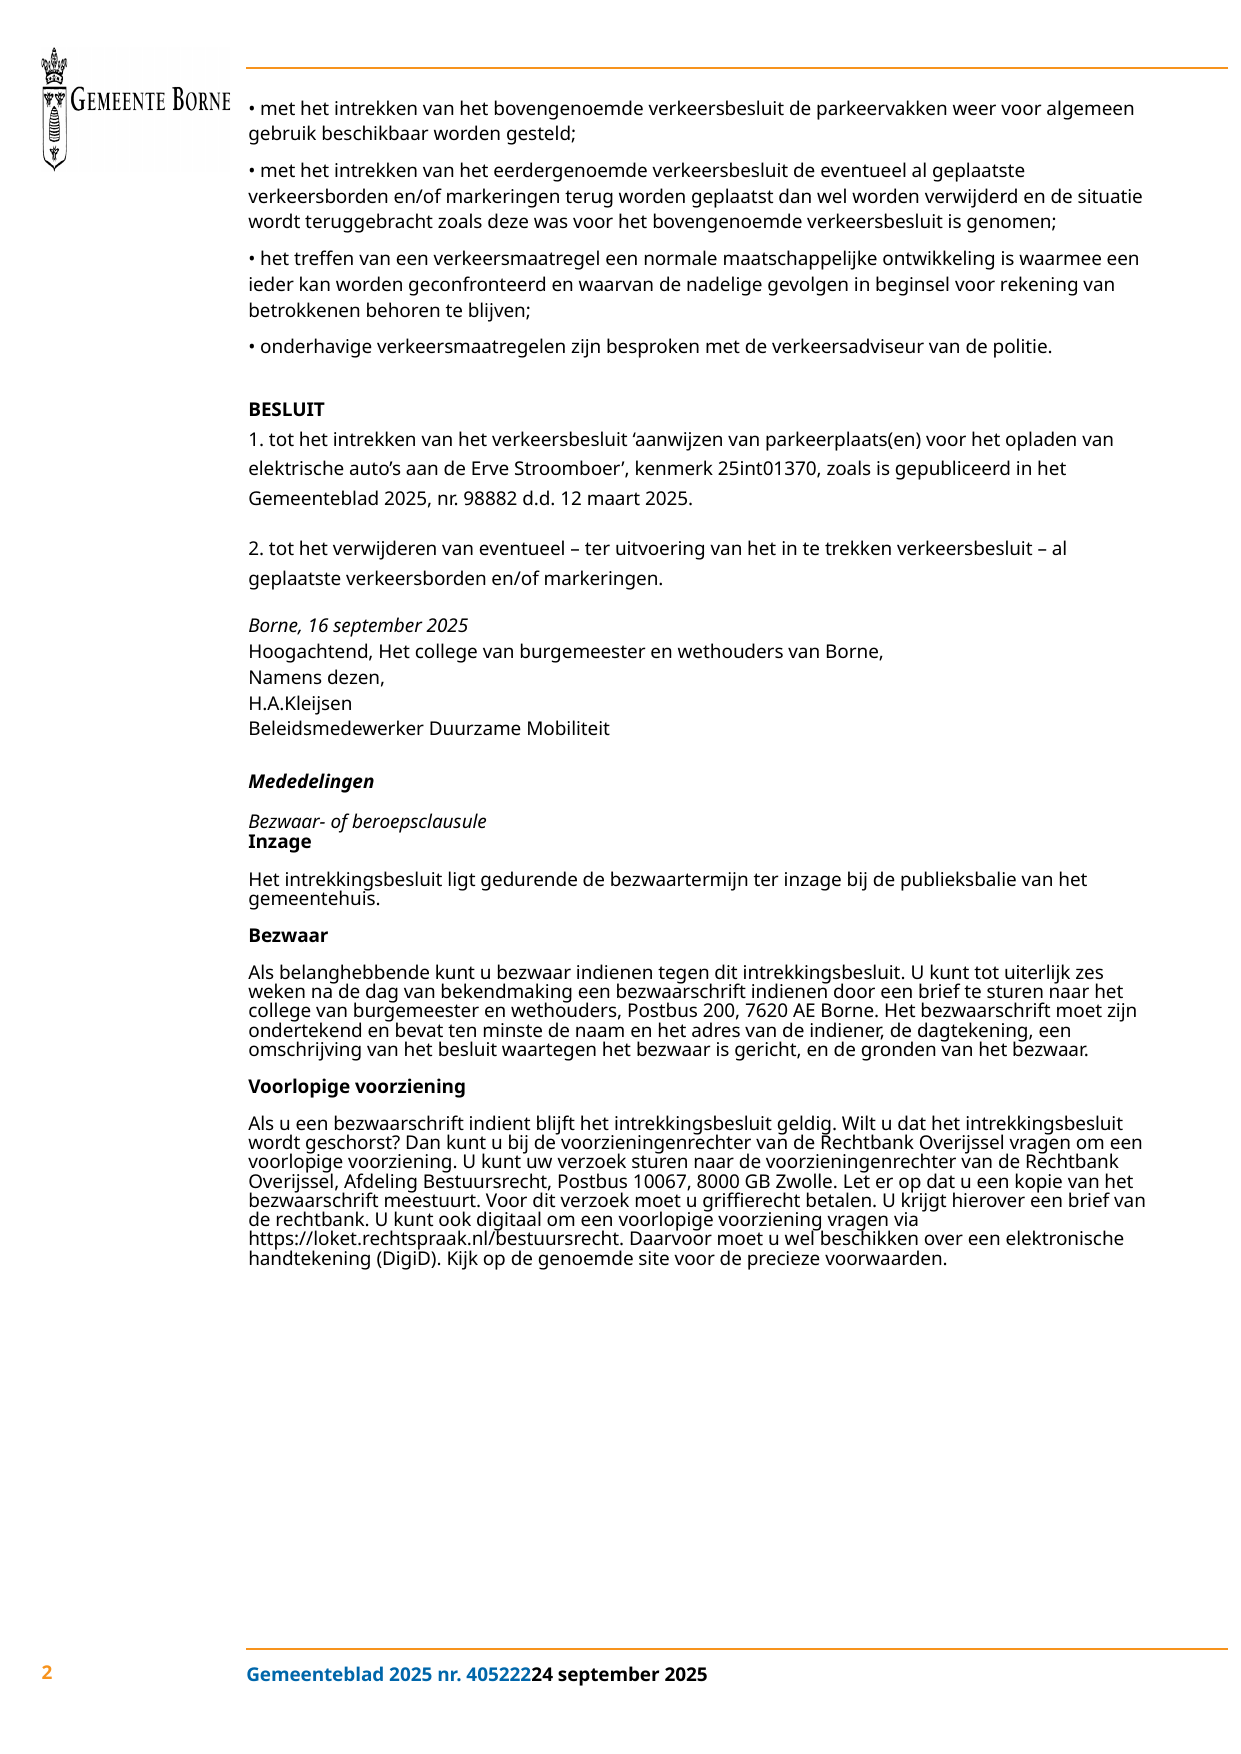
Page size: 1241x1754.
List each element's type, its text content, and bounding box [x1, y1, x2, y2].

text Voorlopige voorziening [248, 1078, 1152, 1097]
text • onderhavige verkeersmaatregelen zijn besproken met de verkeersadviseur van de politie. [248, 333, 1152, 359]
text Namens dezen, [248, 664, 1152, 690]
picture [41, 47, 231, 172]
text Als u een bezwaarschrift indient blijft het intrekkingsbesluit geldig. Wilt u dat het intrekkingsbesluit wordt geschorst? Dan kunt u bij de voorzieningenrechter van de Rechtbank Overijssel vragen om een voorlopige voorziening. U kunt uw verzoek sturen naar de voorzieningenrechter van de Rechtbank Overijssel, Afdeling Bestuursrecht, Postbus 10067, 8000 GB Zwolle. Let er op dat u een kopie van het bezwaarschrift meestuurt. Voor dit verzoek moet u griffierecht betalen. U krijgt hierover een brief van de rechtbank. U kunt ook digitaal om een voorlopige voorziening vragen via https://loket.rechtspraak.nl/bestuursrecht. Daarvoor moet u wel beschikken over een elektronische handtekening (DigiD). Kijk op de genoemde site voor de precieze voorwaarden. [248, 1115, 1152, 1269]
text • het treffen van een verkeersmaatregel een normale maatschappelijke ontwikkeling is waarmee een ieder kan worden geconfronteerd en waarvan de nadelige gevolgen in beginsel voor rekening van betrokkenen behoren te blijven; [248, 245, 1152, 322]
text • met het intrekken van het bovengenoemde verkeersbesluit de parkeervakken weer voor algemeen gebruik beschikbaar worden gesteld; [248, 95, 1152, 146]
text BESLUIT [248, 396, 1152, 422]
text 1. tot het intrekken van het verkeersbesluit ‘aanwijzen van parkeerplaats(en) voor het opladen van elektrische auto’s aan de Erve Stroomboer’, kenmerk 25int01370, zoals is gepubliceerd in het Gemeenteblad 2025, nr. 98882 d.d. 12 maart 2025. [248, 426, 1152, 511]
text Als belanghebbende kunt u bezwaar indienen tegen dit intrekkingsbesluit. U kunt tot uiterlijk zes weken na de dag van bekendmaking een bezwaarschrift indienen door een brief te sturen naar het college van burgemeester en wethouders, Postbus 200, 7620 AE Borne. Het bezwaarschrift moet zijn ondertekend en bevat ten minste de naam en het adres van de indiener, de dagtekening, een omschrijving van het besluit waartegen het bezwaar is gericht, en de gronden van het bezwaar. [248, 964, 1152, 1060]
text Het intrekkingsbesluit ligt gedurende de bezwaartermijn ter inzage bij de publieksbalie van het gemeentehuis. [248, 871, 1152, 909]
text H.A.Kleijsen [248, 690, 1152, 716]
text Bezwaar- of beroepsclausule [248, 808, 1152, 833]
text Bezwaar [248, 927, 1152, 946]
text Borne, 16 september 2025 [248, 613, 1152, 638]
text Hoogachtend, Het college van burgemeester en wethouders van Borne, [248, 638, 1152, 664]
text • met het intrekken van het eerdergenoemde verkeersbesluit de eventueel al geplaatste verkeersborden en/of markeringen terug worden geplaatst dan wel worden verwijderd en de situatie wordt teruggebracht zoals deze was voor het bovengenoemde verkeersbesluit is genomen; [248, 157, 1152, 234]
text Beleidsmedewerker Duurzame Mobiliteit [248, 716, 1152, 741]
text 2. tot het verwijderen van eventueel – ter uitvoering van het in te trekken verkeersbesluit – al geplaatste verkeersborden en/of markeringen. [248, 535, 1152, 591]
text Inzage [248, 833, 1152, 853]
text Mededelingen [248, 768, 1152, 794]
